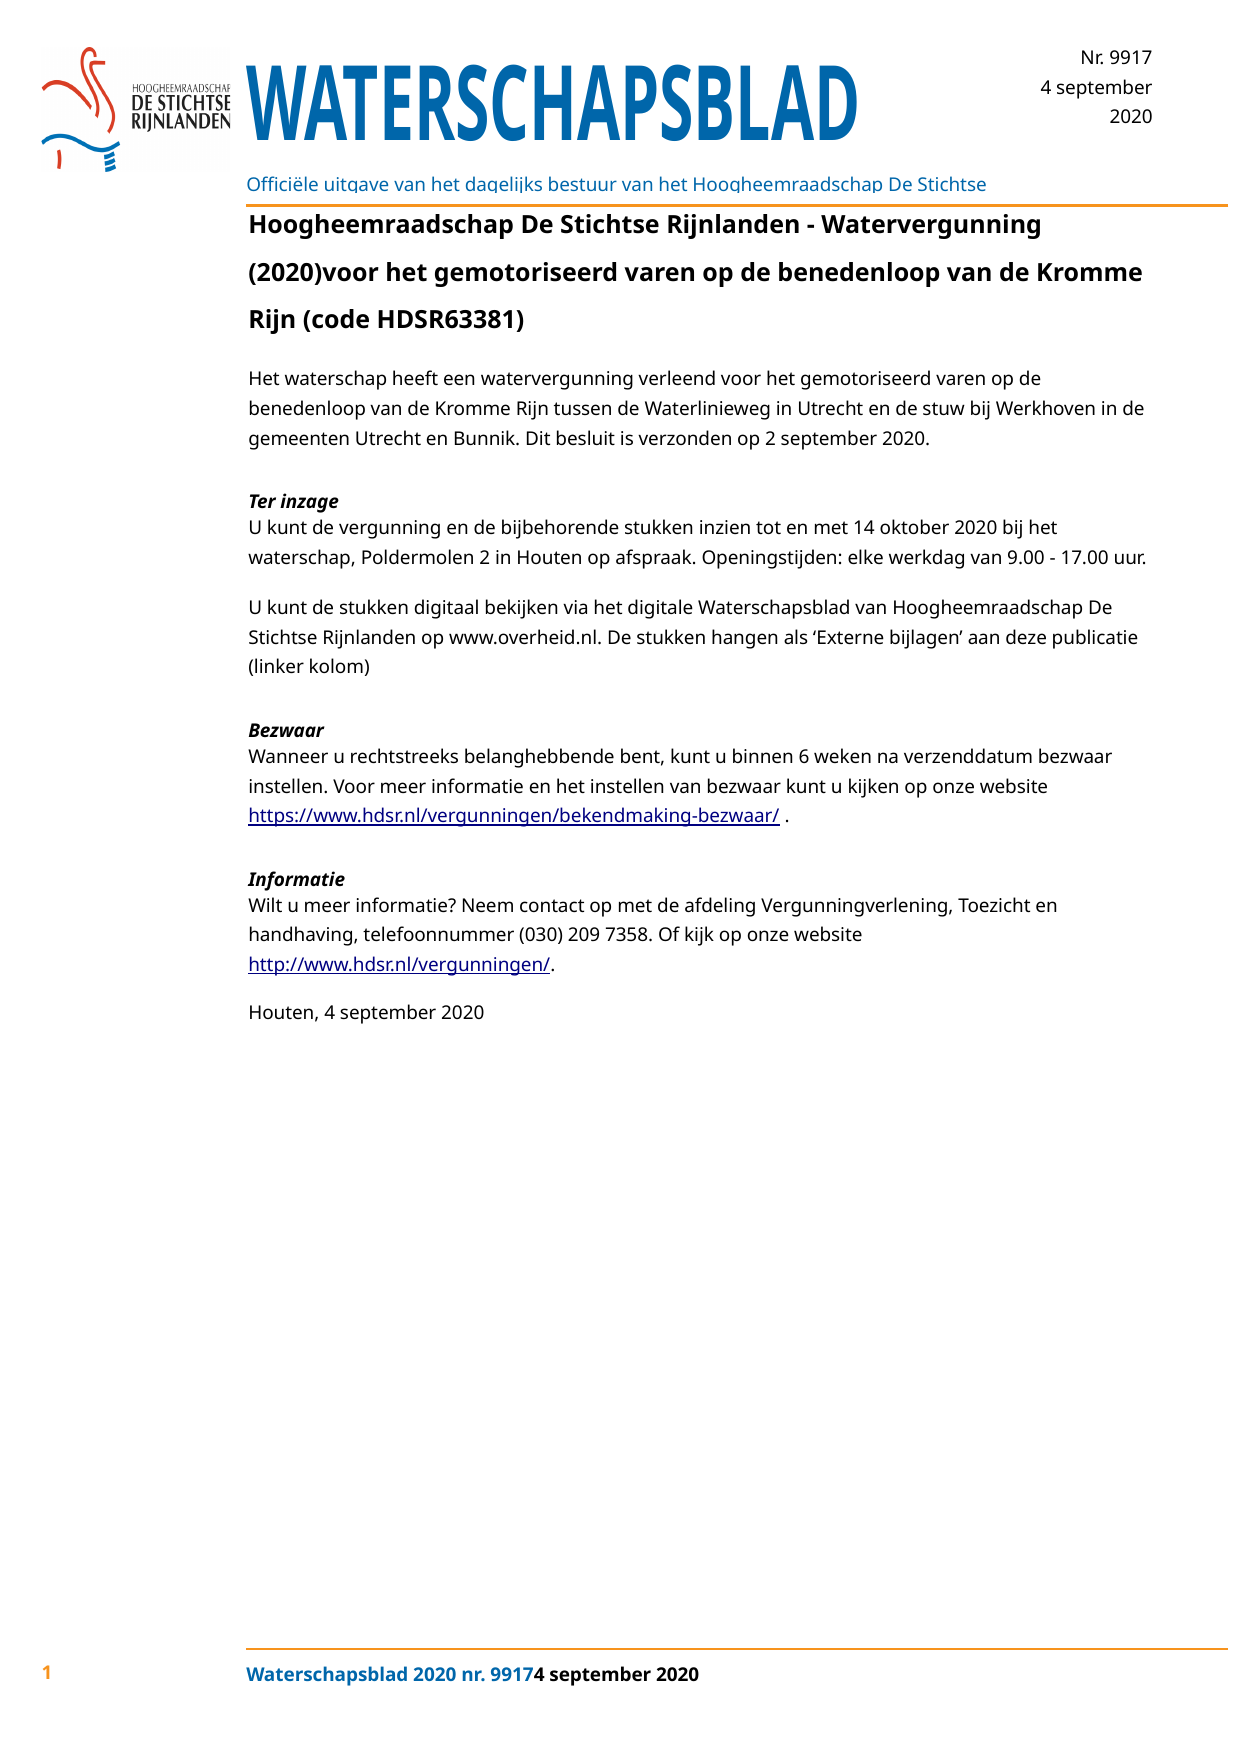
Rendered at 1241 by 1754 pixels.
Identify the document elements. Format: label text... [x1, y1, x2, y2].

text U kunt de vergunning en de bijbehorende stukken inzien tot en met 14 oktober 2020 bij het waterschap, Poldermolen 2 in Houten op afspraak. Openingstijden: elke werkdag van 9.00 - 17.00 uur. [248, 514, 1152, 570]
text Houten, 4 september 2020 [248, 999, 1152, 1025]
text Het waterschap heeft een watervergunning verleend voor het gemotoriseerd varen op de benedenloop van de Kromme Rijn tussen de Waterlinieweg in Utrecht en de stuw bij Werkhoven in de gemeenten Utrecht en Bunnik. Dit besluit is verzonden op 2 september 2020. [248, 366, 1152, 450]
text Informatie [248, 866, 1152, 892]
text Wilt u meer informatie? Neem contact op met de afdeling Vergunningverlening, Toezicht en handhaving, telefoonnummer (030) 209 7358. Of kijk op onze website http://www.hdsr.nl/vergunningen/. [248, 892, 1152, 977]
text Hoogheemraadschap De Stichtse Rijnlanden - Watervergunning (2020)voor het gemotoriseerd varen op de benedenloop van de Kromme Rijn (code HDSR63381) [248, 207, 1152, 336]
text Bezwaar [248, 717, 1152, 743]
text Wanneer u rechtstreeks belanghebbende bent, kunt u binnen 6 weken na verzenddatum bezwaar instellen. Voor meer informatie en het instellen van bezwaar kunt u kijken op onze website https://www.hdsr.nl/vergunningen/bekendmaking-bezwaar/ . [248, 743, 1152, 828]
picture [41, 47, 231, 172]
text Ter inzage [248, 489, 1152, 514]
text U kunt de stukken digitaal bekijken via het digitale Waterschapsblad van Hoogheemraadschap De Stichtse Rijnlanden op www.overheid.nl. De stukken hangen als ‘Externe bijlagen’ aan deze publicatie (linker kolom) [248, 594, 1152, 679]
